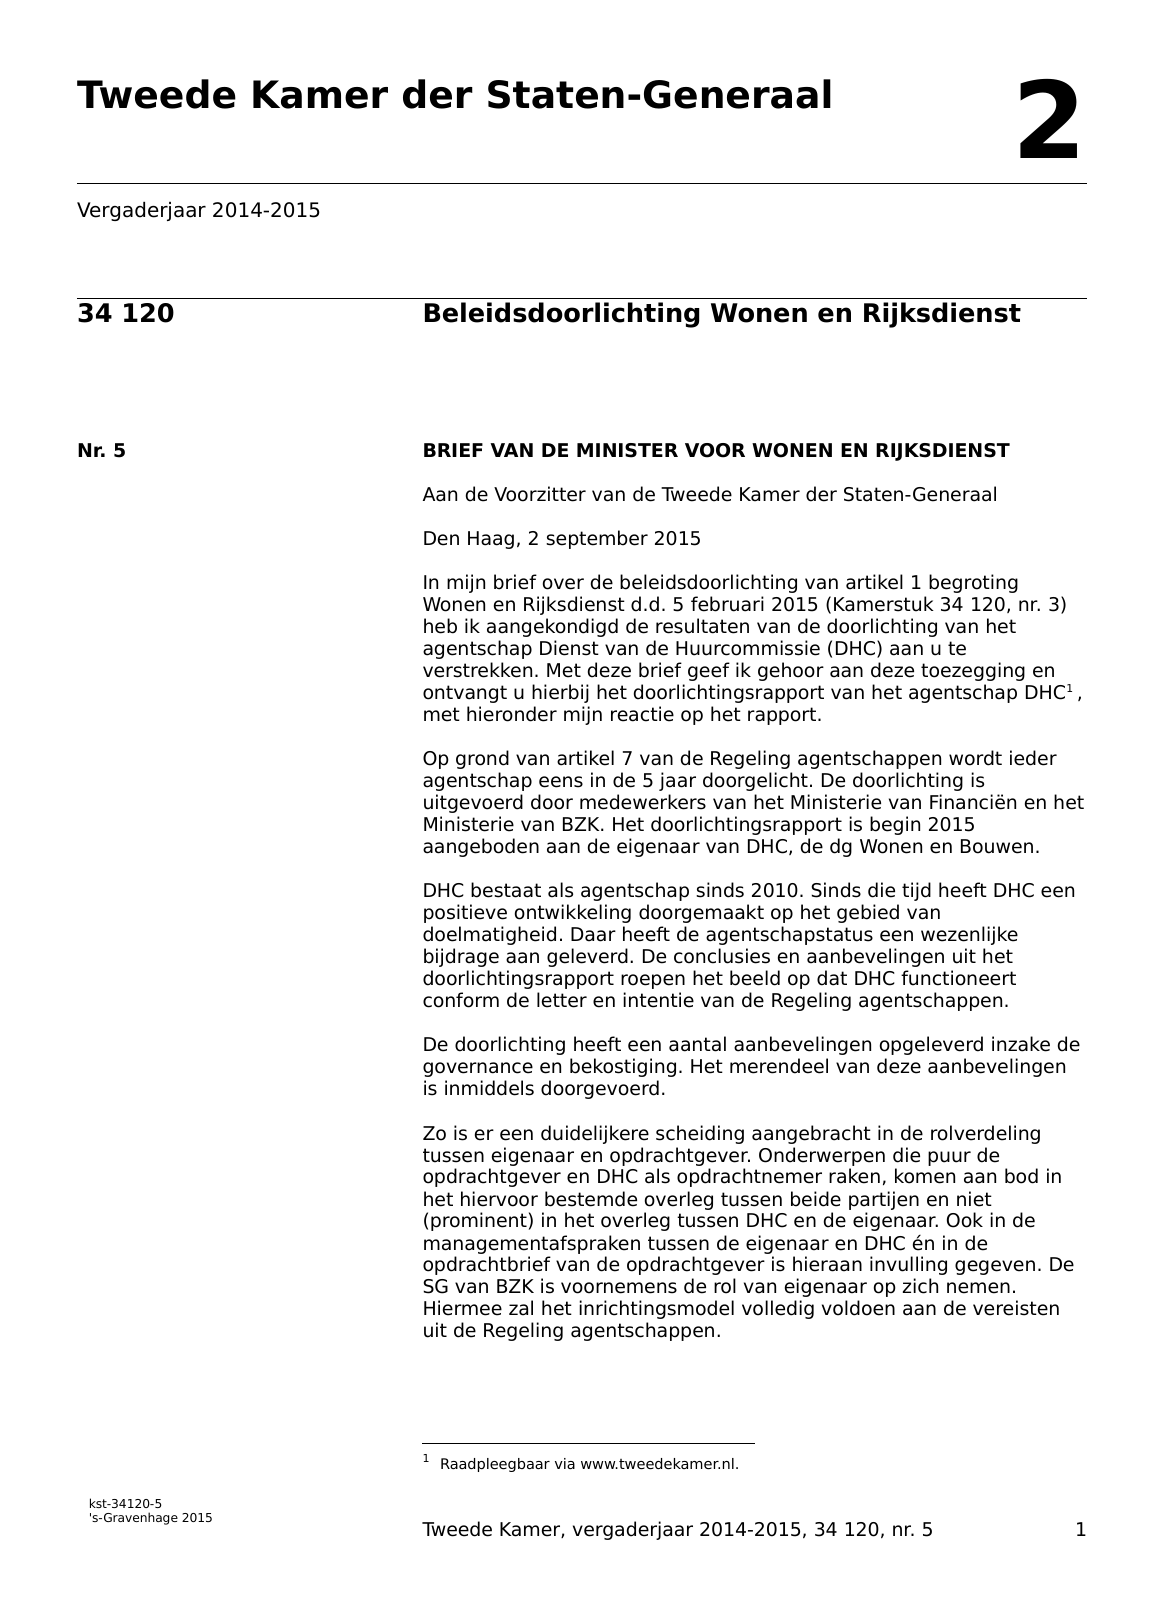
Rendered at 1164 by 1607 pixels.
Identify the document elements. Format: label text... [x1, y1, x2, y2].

text Raadpleegbaar via www.tweedekamer.nl. [422, 1452, 1087, 1474]
table_cell Vergaderjaar 2014-2015 [77, 184, 1087, 298]
text Op grond van artikel 7 van de Regeling agentschappen wordt ieder agentschap eens in de 5 jaar doorgelicht. De doorlichting is uitgevoerd door medewerkers van het Ministerie van Financiën en het Ministerie van BZK. Het doorlichtingsrapport is begin 2015 aangeboden aan de eigenaar van DHC, de dg Wonen en Bouwen. [422, 748, 1087, 858]
text Den Haag, 2 september 2015 [422, 528, 1087, 550]
text kst-34120-5 [88, 1497, 323, 1511]
text Aan de Voorzitter van de Tweede Kamer der Staten-Generaal [422, 484, 1087, 506]
text De doorlichting heeft een aantal aanbevelingen opgeleverd inzake de governance en bekostiging. Het merendeel van deze aanbevelingen is inmiddels doorgevoerd. [422, 1034, 1087, 1100]
table_header Tweede Kamer der Staten-Generaal [77, 59, 886, 183]
subtitle Nr. 5 BRIEF VAN DE MINISTER VOOR WONEN EN RIJKSDIENST [77, 440, 1087, 462]
table_header 2 [886, 59, 1087, 183]
text In mijn brief over de beleidsdoorlichting van artikel 1 begroting Wonen en Rijksdienst d.d. 5 februari 2015 (Kamerstuk 34 120, nr. 3) heb ik aangekondigd de resultaten van de doorlichting van het agentschap Dienst van de Huurcommissie (DHC) aan u te verstrekken. Met deze brief geef ik gehoor aan deze toezegging en ontvangt u hierbij het doorlichtingsrapport van het agentschap DHC, met hieronder mijn reactie op het rapport. [422, 572, 1087, 726]
subtitle 34 120 Beleidsdoorlichting Wonen en Rijksdienst [77, 299, 1087, 329]
text 's-Gravenhage 2015 [88, 1511, 323, 1525]
text Zo is er een duidelijkere scheiding aangebracht in de rolverdeling tussen eigenaar en opdrachtgever. Onderwerpen die puur de opdrachtgever en DHC als opdrachtnemer raken, komen aan bod in het hiervoor bestemde overleg tussen beide partijen en niet (prominent) in het overleg tussen DHC en de eigenaar. Ook in de managementafspraken tussen de eigenaar en DHC én in de opdrachtbrief van de opdrachtgever is hieraan invulling gegeven. De SG van BZK is voornemens de rol van eigenaar op zich nemen. Hiermee zal het inrichtingsmodel volledig voldoen aan de vereisten uit de Regeling agentschappen. [422, 1122, 1087, 1342]
text DHC bestaat als agentschap sinds 2010. Sinds die tijd heeft DHC een positieve ontwikkeling doorgemaakt op het gebied van doelmatigheid. Daar heeft de agentschapstatus een wezenlijke bijdrage aan geleverd. De conclusies en aanbevelingen uit het doorlichtingsrapport roepen het beeld op dat DHC functioneert conform de letter en intentie van de Regeling agentschappen. [422, 880, 1087, 1012]
